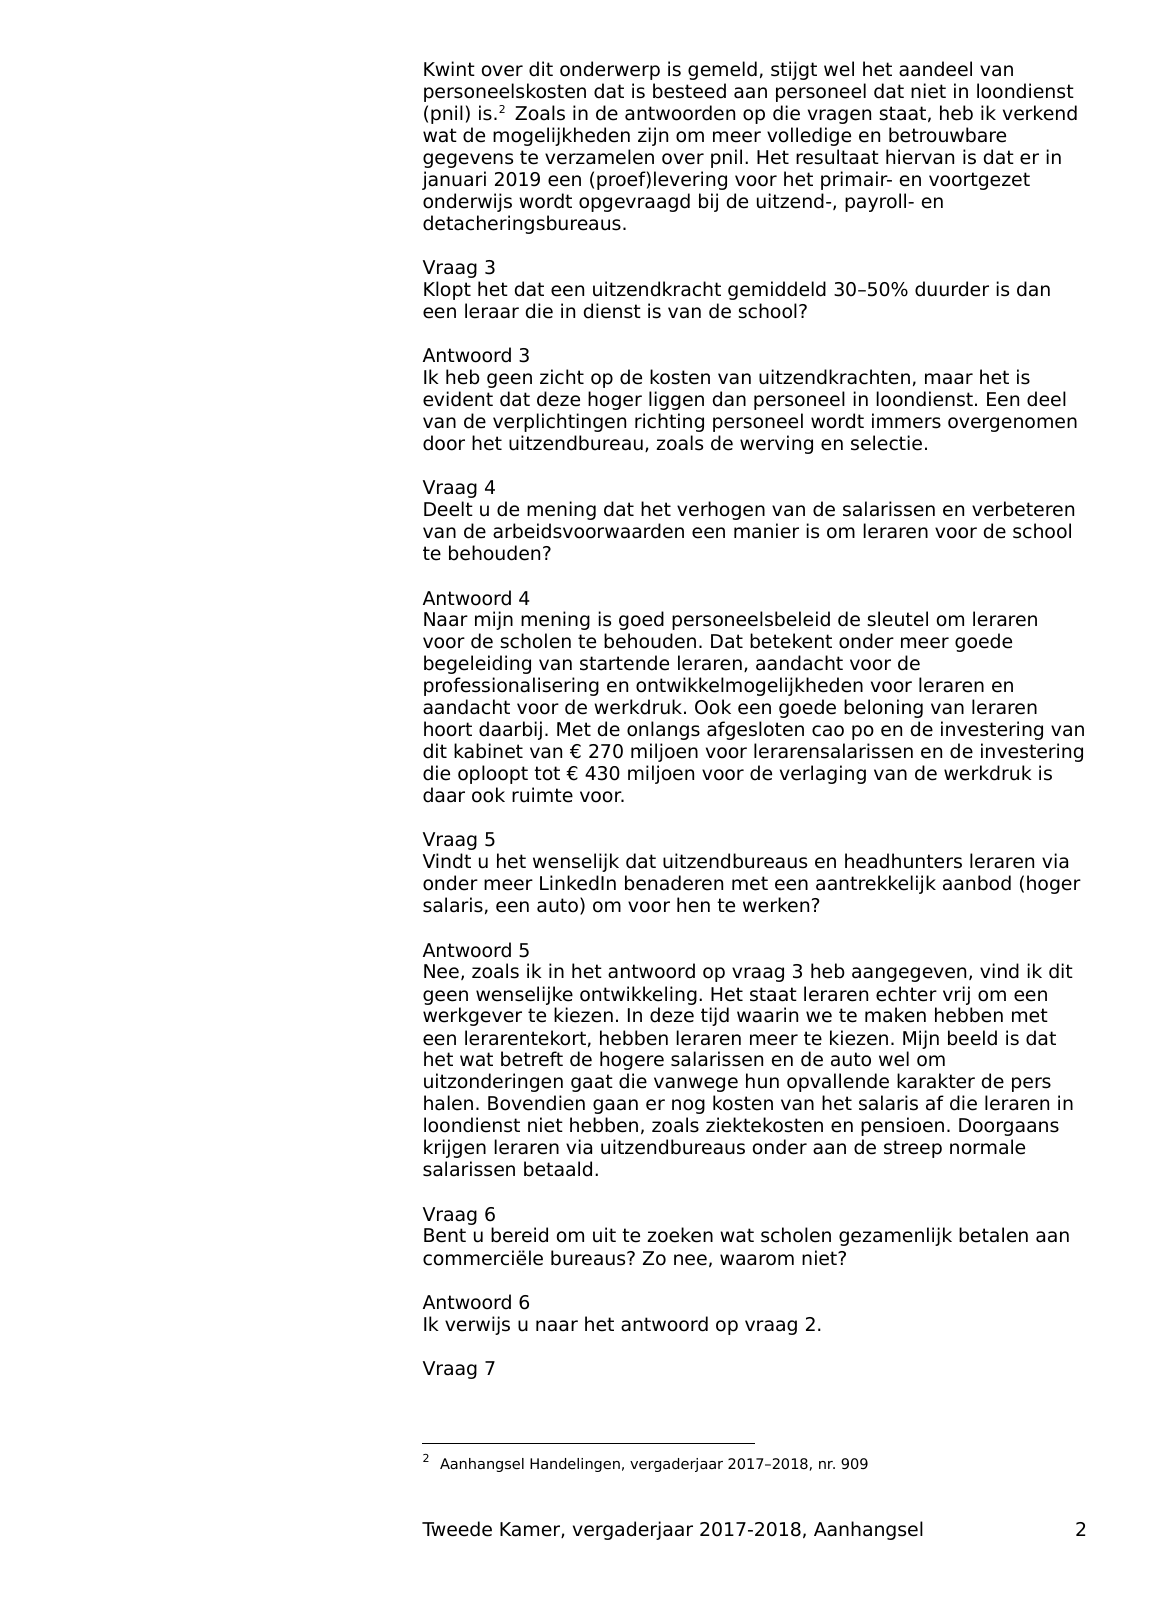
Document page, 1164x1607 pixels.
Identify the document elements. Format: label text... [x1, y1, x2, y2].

text Antwoord 4 [422, 587, 1087, 609]
text Vraag 5 [422, 829, 1087, 851]
text Vraag 6 [422, 1203, 1087, 1225]
text Klopt het dat een uitzendkracht gemiddeld 30–50% duurder is dan een leraar die in dienst is van de school? [422, 279, 1087, 323]
text Vraag 4 [422, 477, 1087, 499]
text Ik heb geen zicht op de kosten van uitzendkrachten, maar het is evident dat deze hoger liggen dan personeel in loondienst. Een deel van de verplichtingen richting personeel wordt immers overgenomen door het uitzendbureau, zoals de werving en selectie. [422, 367, 1087, 455]
text Nee, zoals ik in het antwoord op vraag 3 heb aangegeven, vind ik dit geen wenselijke ontwikkeling. Het staat leraren echter vrij om een werkgever te kiezen. In deze tijd waarin we te maken hebben met een lerarentekort, hebben leraren meer te kiezen. Mijn beeld is dat het wat betreft de hogere salarissen en de auto wel om uitzonderingen gaat die vanwege hun opvallende karakter de pers halen. Bovendien gaan er nog kosten van het salaris af die leraren in loondienst niet hebben, zoals ziektekosten en pensioen. Doorgaans krijgen leraren via uitzendbureaus onder aan de streep normale salarissen betaald. [422, 961, 1087, 1181]
text Bent u bereid om uit te zoeken wat scholen gezamenlijk betalen aan commerciële bureaus? Zo nee, waarom niet? [422, 1225, 1087, 1269]
text Kwint over dit onderwerp is gemeld, stijgt wel het aandeel van personeelskosten dat is besteed aan personeel dat niet in loondienst (pnil) is. Zoals in de antwoorden op die vragen staat, heb ik verkend wat de mogelijkheden zijn om meer volledige en betrouwbare gegevens te verzamelen over pnil. Het resultaat hiervan is dat er in januari 2019 een (proef)levering voor het primair- en voortgezet onderwijs wordt opgevraagd bij de uitzend-, payroll- en detacheringsbureaus. [422, 59, 1087, 235]
text Naar mijn mening is goed personeelsbeleid de sleutel om leraren voor de scholen te behouden. Dat betekent onder meer goede begeleiding van startende leraren, aandacht voor de professionalisering en ontwikkelmogelijkheden voor leraren en aandacht voor de werkdruk. Ook een goede beloning van leraren hoort daarbij. Met de onlangs afgesloten cao po en de investering van dit kabinet van € 270 miljoen voor lerarensalarissen en de investering die oploopt tot € 430 miljoen voor de verlaging van de werkdruk is daar ook ruimte voor. [422, 609, 1087, 807]
text Vraag 7 [422, 1358, 1087, 1380]
text Antwoord 3 [422, 345, 1087, 367]
text Ik verwijs u naar het antwoord op vraag 2. [422, 1313, 1087, 1336]
text Antwoord 5 [422, 939, 1087, 961]
text Vindt u het wenselijk dat uitzendbureaus en headhunters leraren via onder meer LinkedIn benaderen met een aantrekkelijk aanbod (hoger salaris, een auto) om voor hen te werken? [422, 851, 1087, 917]
text Vraag 3 [422, 257, 1087, 279]
text Antwoord 6 [422, 1292, 1087, 1313]
text Deelt u de mening dat het verhogen van de salarissen en verbeteren van de arbeidsvoorwaarden een manier is om leraren voor de school te behouden? [422, 499, 1087, 565]
text Aanhangsel Handelingen, vergaderjaar 2017–2018, nr. 909 [422, 1452, 1087, 1474]
